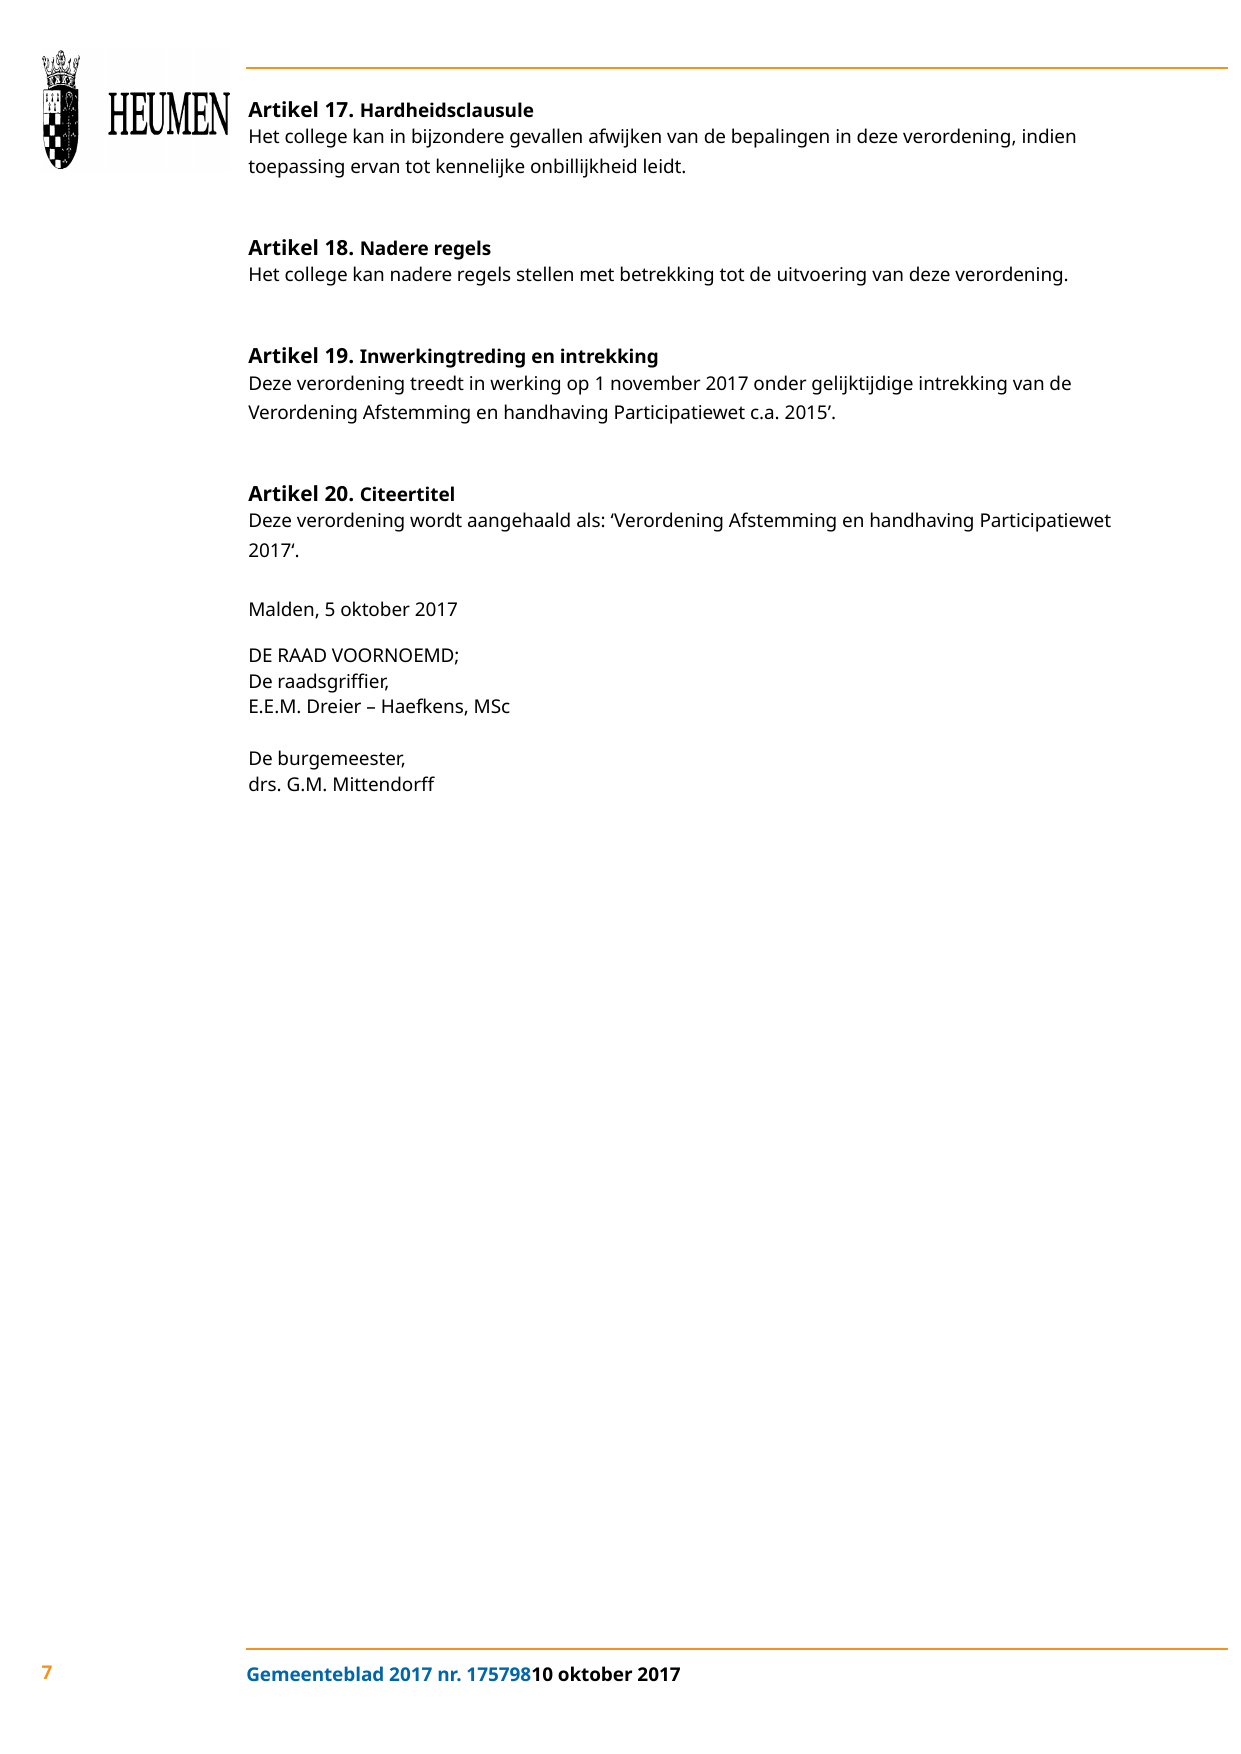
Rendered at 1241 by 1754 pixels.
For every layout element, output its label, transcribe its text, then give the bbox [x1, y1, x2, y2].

text Malden, 5 oktober 2017 [248, 596, 1152, 622]
text De burgemeester, [248, 745, 1152, 771]
text Deze verordening wordt aangehaald als: ‘Verordening Afstemming en handhaving Participatiewet 2017‘. [248, 508, 1152, 563]
text Het college kan in bijzondere gevallen afwijken van de bepalingen in deze verordening, indien toepassing ervan tot kennelijke onbillijkheid leidt. [248, 123, 1152, 178]
text Artikel 20. Citeertitel [248, 479, 1152, 508]
text Het college kan nadere regels stellen met betrekking tot de uitvoering van deze verordening. [248, 261, 1152, 287]
text E.E.M. Dreier – Haefkens, MSc [248, 693, 1152, 719]
text drs. G.M. Mittendorff [248, 771, 1152, 796]
text Artikel 19. Inwerkingtreding en intrekking [248, 341, 1152, 370]
text Deze verordening treedt in werking op 1 november 2017 onder gelijktijdige intrekking van de Verordening Afstemming en handhaving Participatiewet c.a. 2015’. [248, 370, 1152, 425]
text De raadsgriffier, [248, 668, 1152, 693]
picture [41, 47, 231, 172]
text Artikel 18. Nadere regels [248, 233, 1152, 261]
text Artikel 17. Hardheidsclausule [248, 95, 1152, 123]
text DE RAAD VOORNOEMD; [248, 642, 1152, 668]
